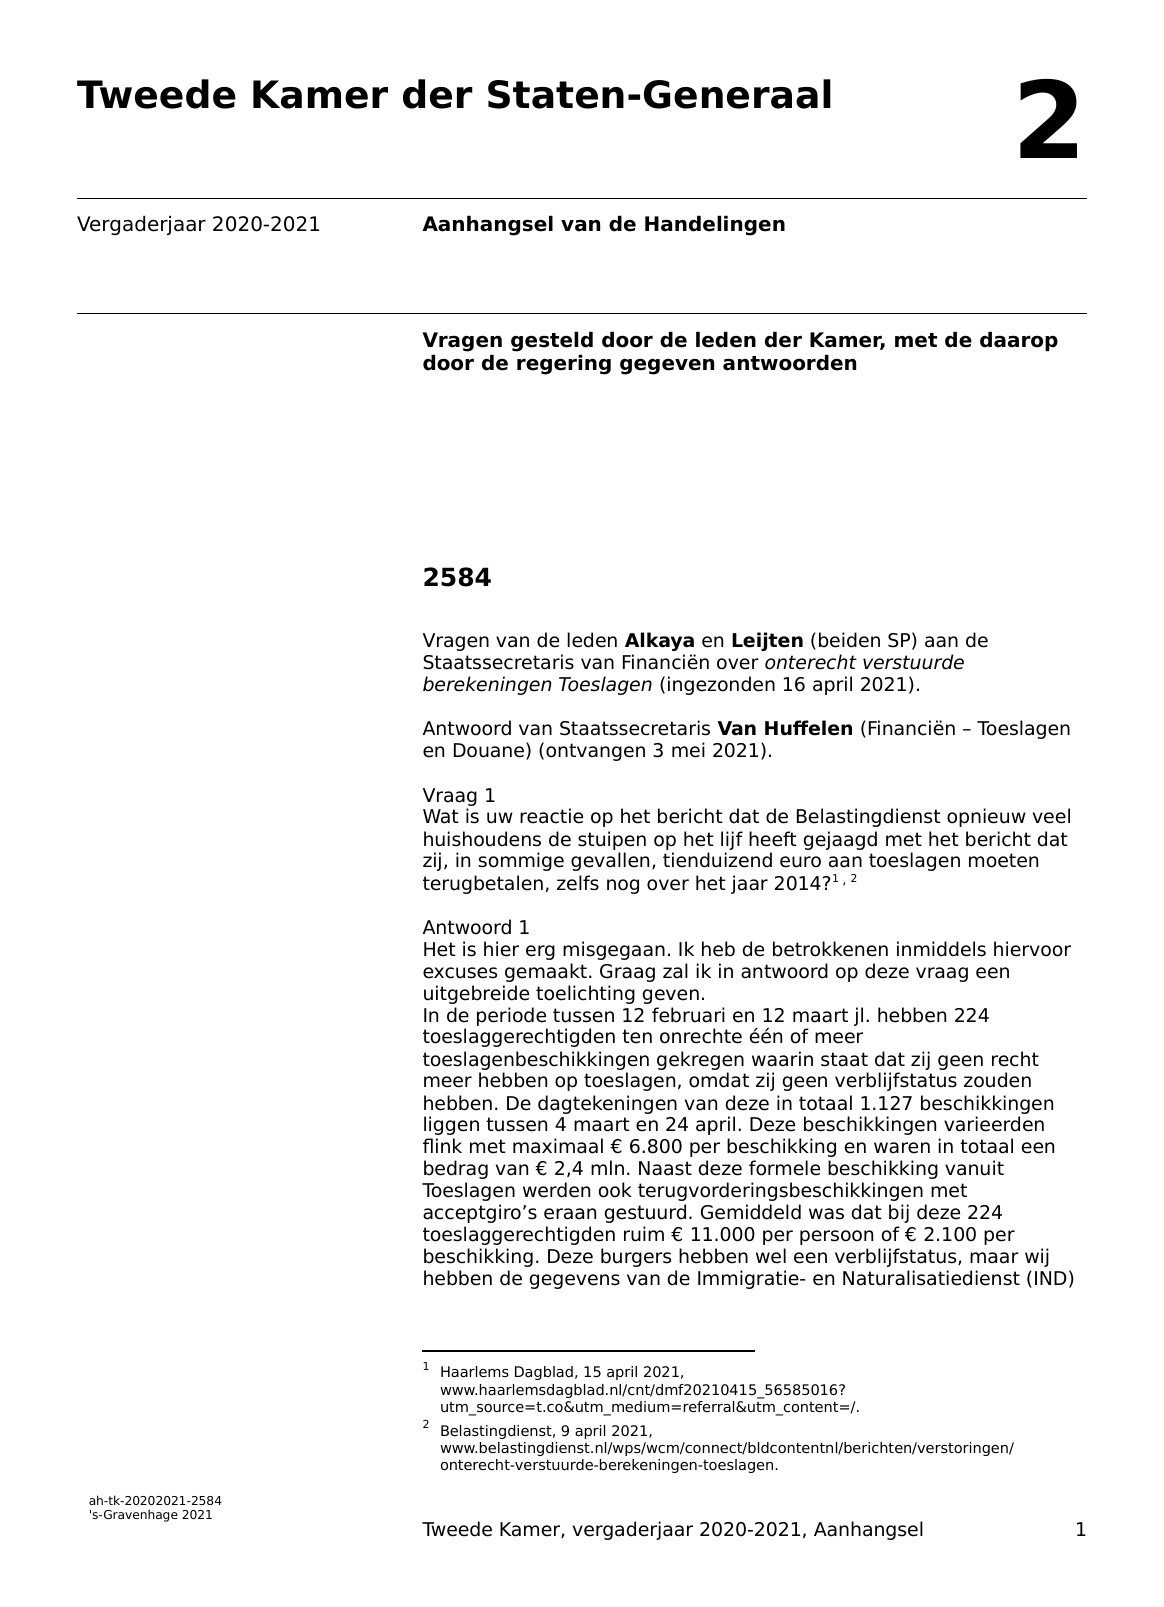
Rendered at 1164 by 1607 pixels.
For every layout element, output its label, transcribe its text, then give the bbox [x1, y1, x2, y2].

text Het is hier erg misgegaan. Ik heb de betrokkenen inmiddels hiervoor excuses gemaakt. Graag zal ik in antwoord op deze vraag een uitgebreide toelichting geven. [422, 938, 1087, 1004]
text 's-Gravenhage 2021 [88, 1508, 323, 1522]
text Vraag 1 [422, 784, 1087, 806]
text Antwoord van Staatssecretaris Van Huffelen (Financiën – Toeslagen en Douane) (ontvangen 3 mei 2021). [422, 718, 1087, 762]
text ah-tk-20202021-2584 [88, 1494, 323, 1508]
table_cell Aanhangsel van de Handelingen [422, 199, 1087, 313]
text Haarlems Dagblad, 15 april 2021, www.haarlemsdagblad.nl/cnt/dmf20210415_56585016?utm_source=t.co&utm_medium=referral&utm_content=/. [422, 1360, 1087, 1416]
text In de periode tussen 12 februari en 12 maart jl. hebben 224 toeslaggerechtigden ten onrechte één of meer toeslagenbeschikkingen gekregen waarin staat dat zij geen recht meer hebben op toeslagen, omdat zij geen verblijfstatus zouden hebben. De dagtekeningen van deze in totaal 1.127 beschikkingen liggen tussen 4 maart en 24 april. Deze beschikkingen varieerden flink met maximaal € 6.800 per beschikking en waren in totaal een bedrag van € 2,4 mln. Naast deze formele beschikking vanuit Toeslagen werden ook terugvorderingsbeschikkingen met acceptgiro’s eraan gestuurd. Gemiddeld was dat bij deze 224 toeslaggerechtigden ruim € 11.000 per persoon of € 2.100 per beschikking. Deze burgers hebben wel een verblijfstatus, maar wij hebben de gegevens van de Immigratie- en Naturalisatiedienst (IND) [422, 1004, 1087, 1290]
text Wat is uw reactie op het bericht dat de Belastingdienst opnieuw veel huishoudens de stuipen op het lijf heeft gejaagd met het bericht dat zij, in sommige gevallen, tienduizend euro aan toeslagen moeten terugbetalen, zelfs nog over het jaar 2014?, [422, 806, 1087, 894]
table_cell [77, 314, 422, 375]
text 2584 [422, 563, 1087, 592]
text Belastingdienst, 9 april 2021, www.belastingdienst.nl/wps/wcm/connect/bldcontentnl/berichten/verstoringen/onterecht-verstuurde-berekeningen-toeslagen. [422, 1418, 1087, 1474]
table_header 2 [886, 59, 1087, 198]
table_cell Vragen gesteld door de leden der Kamer, met de daarop door de regering gegeven antwoorden [422, 314, 1087, 375]
text Vragen van de leden Alkaya en Leijten (beiden SP) aan de Staatssecretaris van Financiën over onterecht verstuurde berekeningen Toeslagen (ingezonden 16 april 2021). [422, 630, 1087, 696]
table_cell Vergaderjaar 2020-2021 [77, 199, 422, 313]
table_header Tweede Kamer der Staten-Generaal [77, 59, 886, 198]
text Antwoord 1 [422, 917, 1087, 938]
